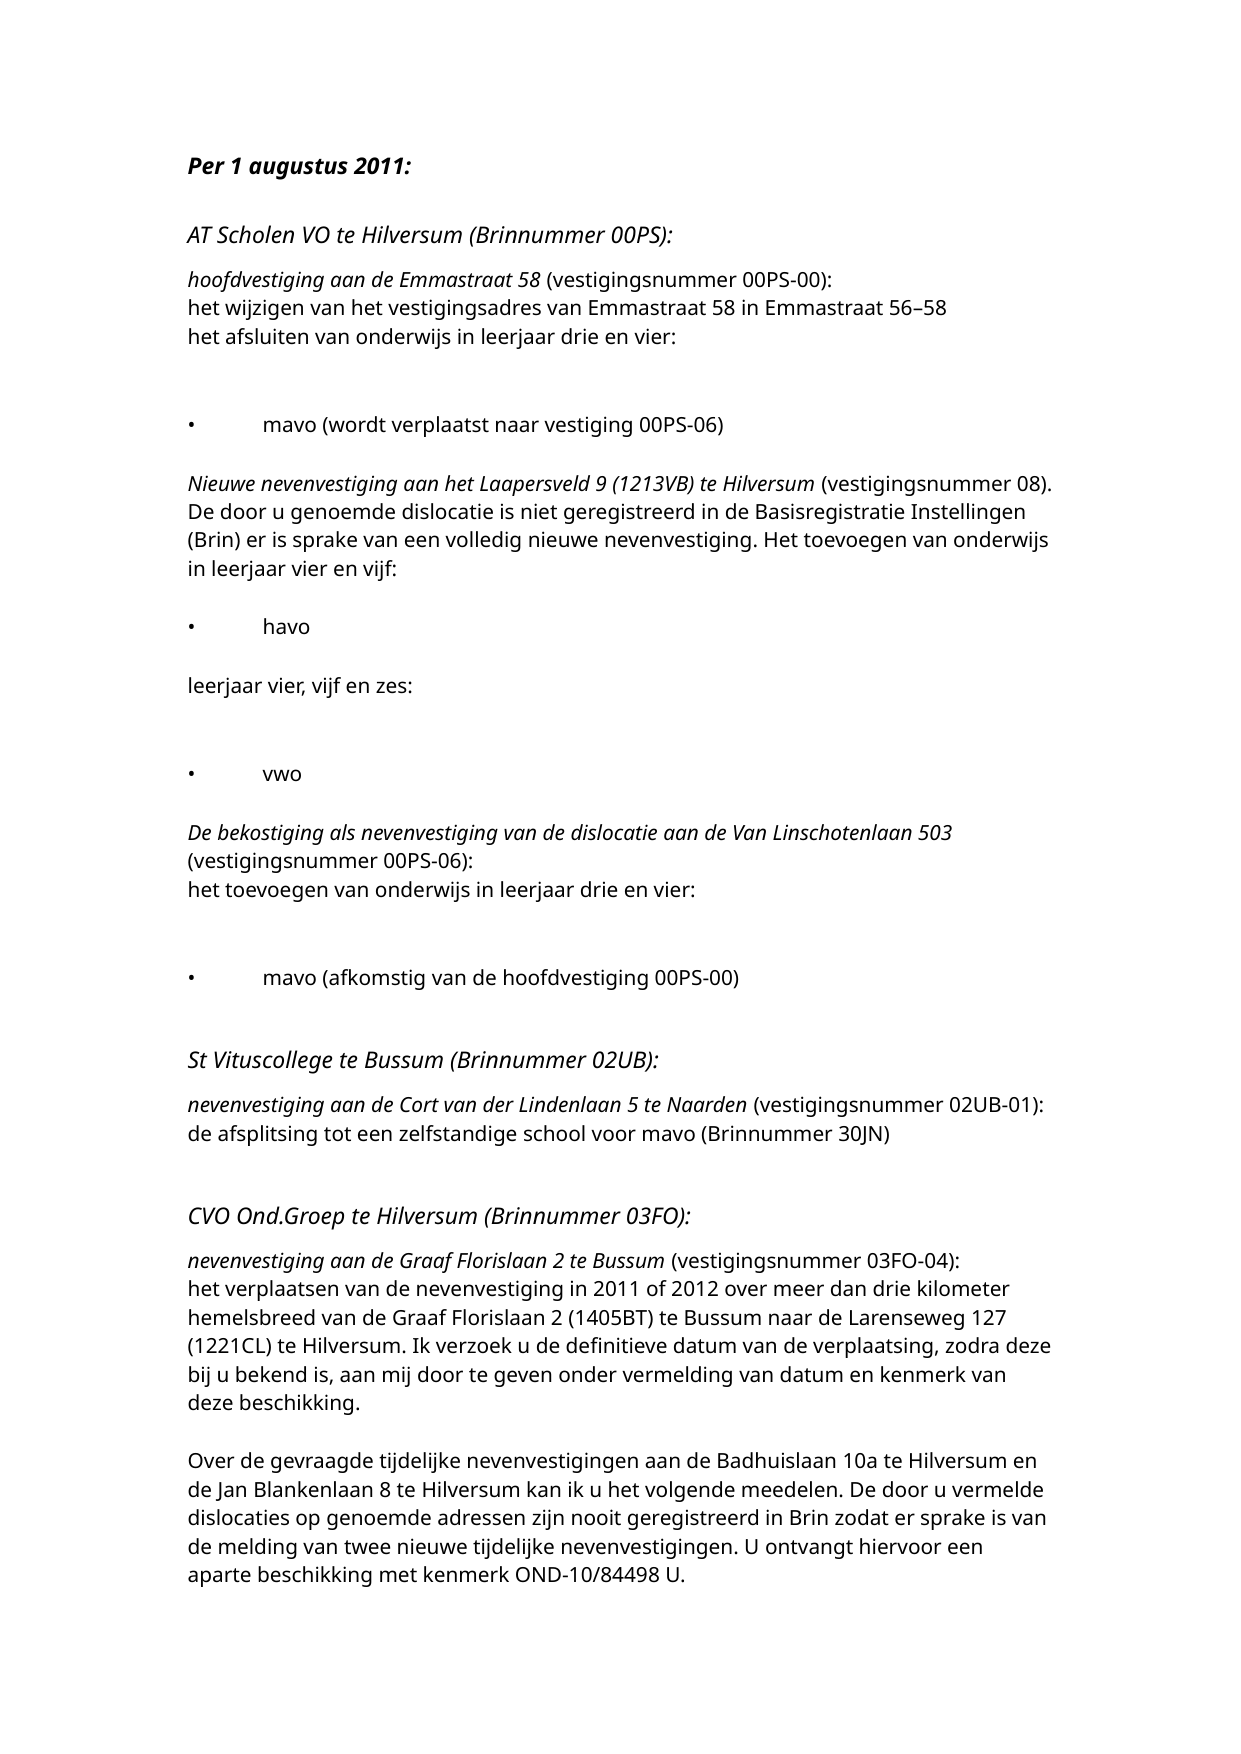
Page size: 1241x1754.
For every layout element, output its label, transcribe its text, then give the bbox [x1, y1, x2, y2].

subtitle CVO Ond.Groep te Hilversum (Brinnummer 03FO): [187, 1200, 1053, 1231]
text De bekostiging als nevenvestiging van de dislocatie aan de Van Linschotenlaan 503 (vestigingsnummer 00PS-06): [187, 818, 1053, 875]
text hoofdvestiging aan de Emmastraat 58 (vestigingsnummer 00PS-00): [187, 265, 1053, 293]
text nevenvestiging aan de Graaf Florislaan 2 te Bussum (vestigingsnummer 03FO-04): [187, 1246, 1053, 1274]
text het toevoegen van onderwijs in leerjaar drie en vier: [187, 875, 1053, 903]
text het wijzigen van het vestigingsadres van Emmastraat 58 in Emmastraat 56–58 [187, 293, 1053, 322]
subtitle Per 1 augustus 2011: [187, 150, 1053, 181]
subtitle AT Scholen VO te Hilversum (Brinnummer 00PS): [187, 219, 1053, 250]
text het verplaatsen van de nevenvestiging in 2011 of 2012 over meer dan drie kilometer hemelsbreed van de Graaf Florislaan 2 (1405BT) te Bussum naar de Larenseweg 127 (1221CL) te Hilversum. Ik verzoek u de definitieve datum van de verplaatsing, zodra deze bij u bekend is, aan mij door te geven onder vermelding van datum en kenmerk van deze beschikking. [187, 1274, 1053, 1417]
list vwo [187, 759, 1053, 788]
text Nieuwe nevenvestiging aan het Laapersveld 9 (1213VB) te Hilversum (vestigingsnummer 08). [187, 469, 1053, 497]
text leerjaar vier, vijf en zes: [187, 671, 1053, 699]
list mavo (afkomstig van de hoofdvestiging 00PS-00) [187, 963, 1053, 992]
text het afsluiten van onderwijs in leerjaar drie en vier: [187, 322, 1053, 350]
text De door u genoemde dislocatie is niet geregistreerd in de Basisregistratie Instellingen (Brin) er is sprake van een volledig nieuwe nevenvestiging. Het toevoegen van onderwijs in leerjaar vier en vijf: [187, 497, 1053, 582]
list mavo (wordt verplaatst naar vestiging 00PS-06) [187, 410, 1053, 439]
subtitle St Vituscollege te Bussum (Brinnummer 02UB): [187, 1044, 1053, 1075]
text Over de gevraagde tijdelijke nevenvestigingen aan de Badhuislaan 10a te Hilversum en de Jan Blankenlaan 8 te Hilversum kan ik u het volgende meedelen. De door u vermelde dislocaties op genoemde adressen zijn nooit geregistreerd in Brin zodat er sprake is van de melding van twee nieuwe tijdelijke nevenvestigingen. U ontvangt hiervoor een aparte beschikking met kenmerk OND-10/84498 U. [187, 1447, 1053, 1589]
text de afsplitsing tot een zelfstandige school voor mavo (Brinnummer 30JN) [187, 1119, 1053, 1147]
list havo [187, 612, 1053, 641]
text nevenvestiging aan de Cort van der Lindenlaan 5 te Naarden (vestigingsnummer 02UB-01): [187, 1090, 1053, 1119]
